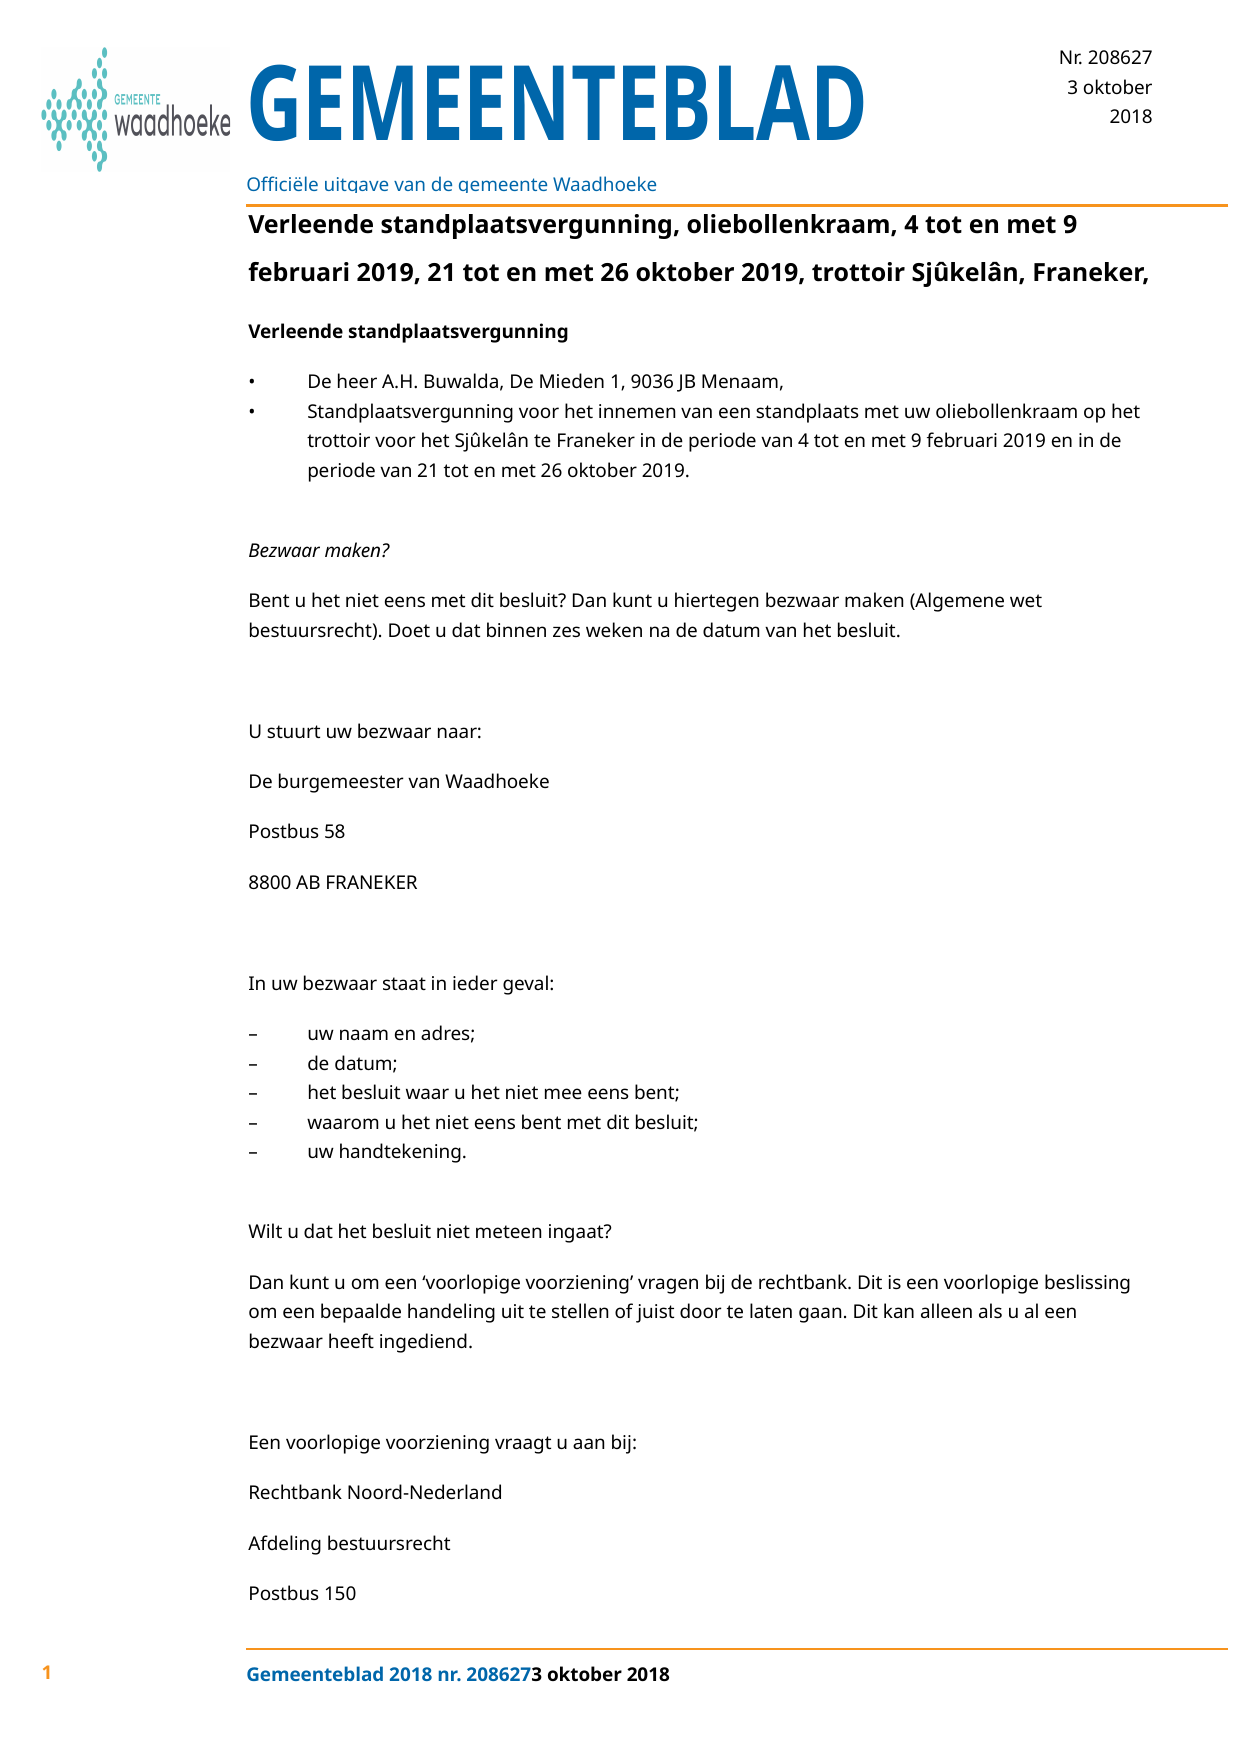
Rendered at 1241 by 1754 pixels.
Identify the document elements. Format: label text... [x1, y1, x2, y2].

list uw handtekening. [248, 1139, 1152, 1164]
list het besluit waar u het niet mee eens bent; [248, 1079, 1152, 1105]
text In uw bezwaar staat in ieder geval: [248, 970, 1152, 996]
text Verleende standplaatsvergunning [248, 318, 1152, 344]
text Bent u het niet eens met dit besluit? Dan kunt u hiertegen bezwaar maken (Algemene wet bestuursrecht). Doet u dat binnen zes weken na de datum van het besluit. [248, 587, 1152, 643]
text Wilt u dat het besluit niet meteen ingaat? [248, 1219, 1152, 1244]
text Rechtbank Noord-Nederland [248, 1479, 1152, 1505]
list De heer A.H. Buwalda, De Mieden 1, 9036 JB Menaam, [248, 368, 1152, 394]
text Afdeling bestuursrecht [248, 1530, 1152, 1556]
picture [41, 47, 231, 172]
text Bezwaar maken? [248, 537, 1152, 563]
text Postbus 58 [248, 819, 1152, 844]
text 8800 AB FRANEKER [248, 869, 1152, 895]
text Verleende standplaatsvergunning, oliebollenkraam, 4 tot en met 9 februari 2019, 21 tot en met 26 oktober 2019, trottoir Sjûkelân, Franeker, [248, 207, 1152, 288]
text U stuurt uw bezwaar naar: [248, 718, 1152, 744]
list uw naam en adres; [248, 1020, 1152, 1046]
list de datum; [248, 1050, 1152, 1076]
text Postbus 150 [248, 1580, 1152, 1606]
list Standplaatsvergunning voor het innemen van een standplaats met uw oliebollenkraam op het trottoir voor het Sjûkelân te Franeker in de periode van 4 tot en met 9 februari 2019 en in de periode van 21 tot en met 26 oktober 2019. [248, 398, 1152, 483]
text Dan kunt u om een ‘voorlopige voorziening’ vragen bij de rechtbank. Dit is een voorlopige beslissing om een bepaalde handeling uit te stellen of juist door te laten gaan. Dit kan alleen als u al een bezwaar heeft ingediend. [248, 1269, 1152, 1354]
text Een voorlopige voorziening vraagt u aan bij: [248, 1429, 1152, 1455]
text De burgemeester van Waadhoeke [248, 768, 1152, 794]
list waarom u het niet eens bent met dit besluit; [248, 1109, 1152, 1135]
